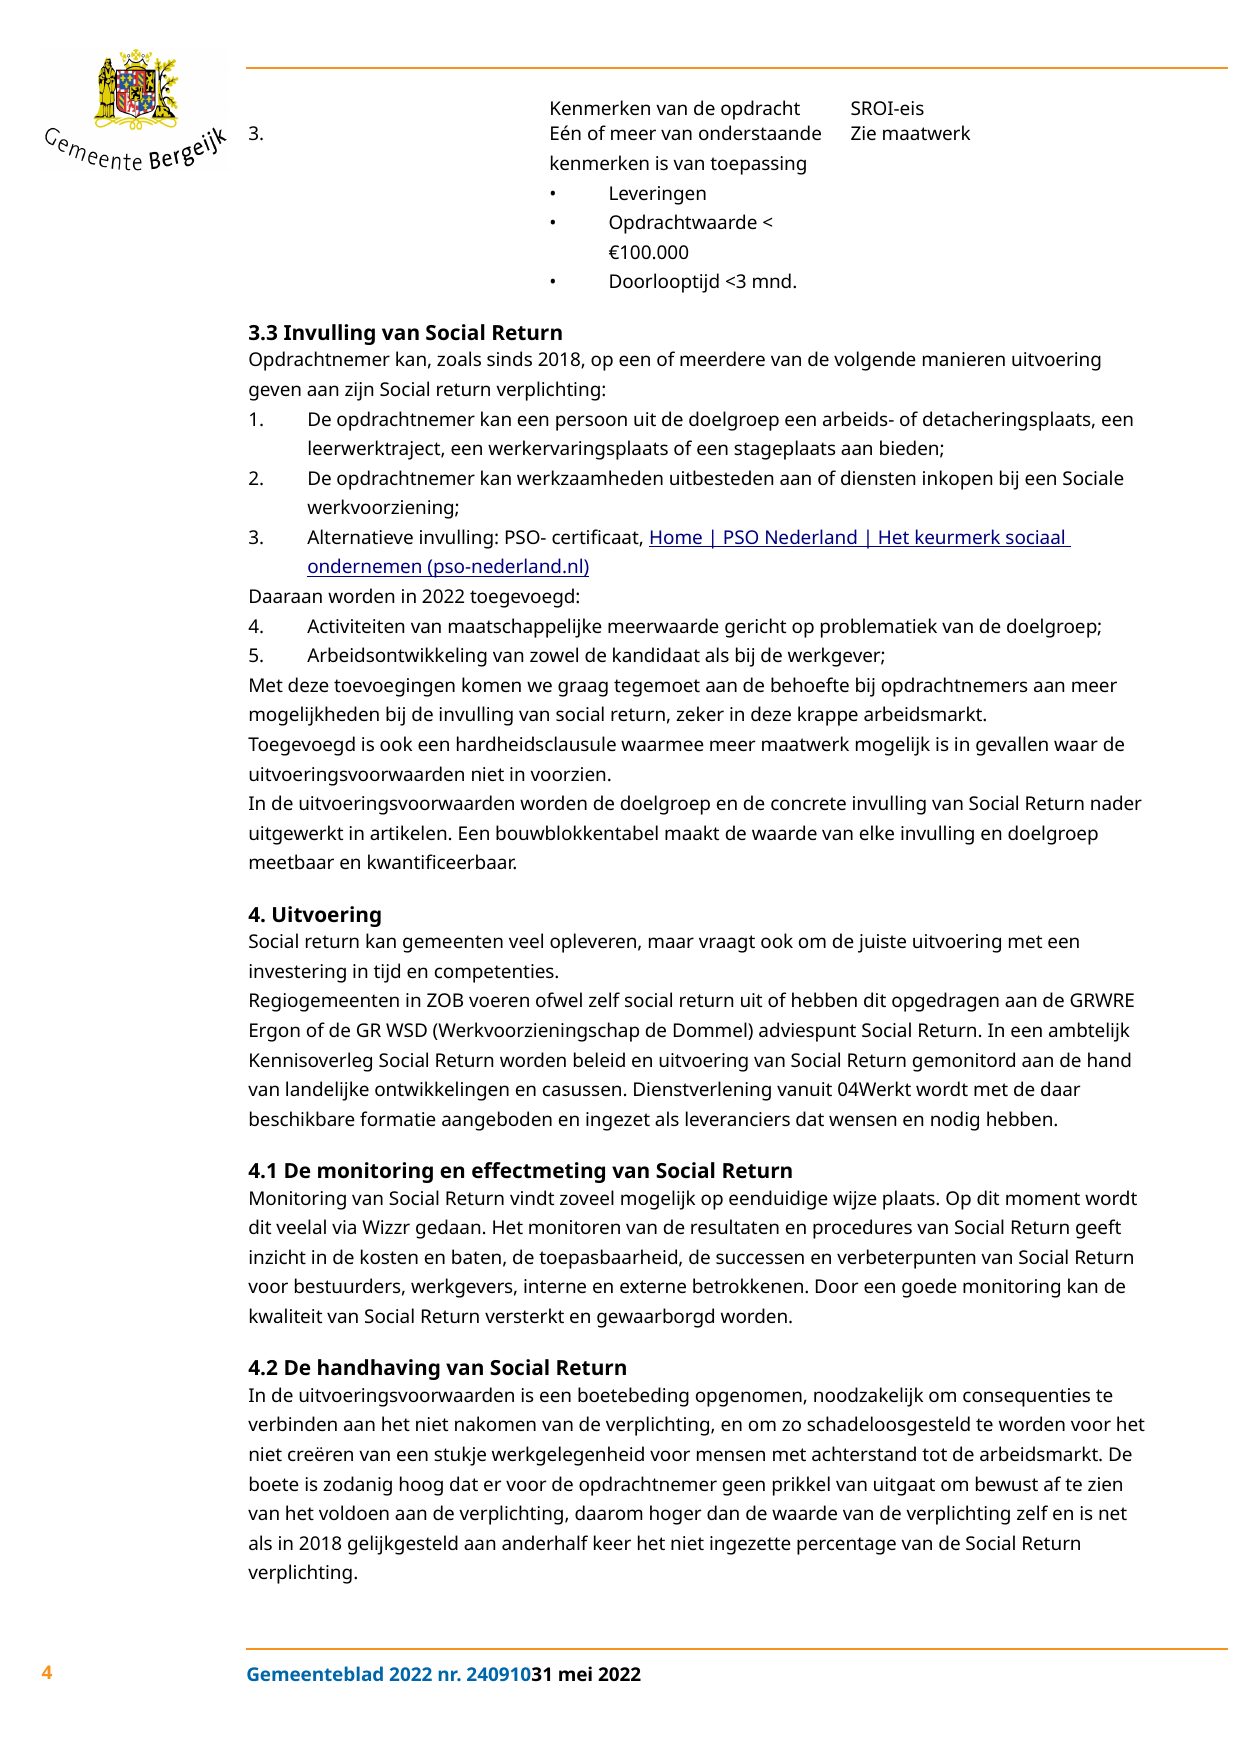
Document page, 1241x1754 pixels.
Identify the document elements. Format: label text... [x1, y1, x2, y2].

text 4.1 De monitoring en effectmeting van Social Return [248, 1156, 1152, 1185]
picture [41, 47, 231, 172]
text Toegevoegd is ook een hardheidsclausule waarmee meer maatwerk mogelijk is in gevallen waar de uitvoeringsvoorwaarden niet in voorzien. [248, 731, 1152, 787]
list Alternatieve invulling: PSO- certificaat, Home | PSO Nederland | Het keurmerk sociaal ondernemen (pso-nederland.nl) [248, 524, 1152, 579]
text Monitoring van Social Return vindt zoveel mogelijk op eenduidige wijze plaats. Op dit moment wordt dit veelal via Wizzr gedaan. Het monitoren van de resultaten en procedures van Social Return geeft inzicht in de kosten en baten, de toepasbaarheid, de successen en verbeterpunten van Social Return voor bestuurders, werkgevers, interne en externe betrokkenen. Door een goede monitoring kan de kwaliteit van Social Return versterkt en gewaarborgd worden. [248, 1185, 1152, 1329]
list Activiteiten van maatschappelijke meerwaarde gericht op problematiek van de doelgroep; [248, 613, 1152, 639]
text Daaraan worden in 2022 toegevoegd: [248, 583, 1152, 609]
text 4.2 De handhaving van Social Return [248, 1353, 1152, 1382]
table_cell Eén of meer van onderstaande kenmerken is van toepassing Leveringen Opdrachtwaarde < €100.000 Doorlooptijd <3 mnd. [549, 121, 850, 294]
list De opdrachtnemer kan een persoon uit de doelgroep een arbeids- of detacheringsplaats, een leerwerktraject, een werkervaringsplaats of een stageplaats aan bieden; [248, 406, 1152, 461]
table_cell 3. [248, 121, 549, 294]
table_cell Zie maatwerk [850, 121, 1152, 294]
text 4. Uitvoering [248, 900, 1152, 928]
list Arbeidsontwikkeling van zowel de kandidaat als bij de werkgever; [248, 642, 1152, 668]
list De opdrachtnemer kan werkzaamheden uitbesteden aan of diensten inkopen bij een Sociale werkvoorziening; [248, 465, 1152, 520]
table_header Kenmerken van de opdracht [549, 95, 850, 121]
text Social return kan gemeenten veel opleveren, maar vraagt ook om de juiste uitvoering met een investering in tijd en competenties. [248, 928, 1152, 984]
text In de uitvoeringsvoorwaarden worden de doelgroep en de concrete invulling van Social Return nader uitgewerkt in artikelen. Een bouwblokkentabel maakt de waarde van elke invulling en doelgroep meetbaar en kwantificeerbaar. [248, 790, 1152, 875]
text Regiogemeenten in ZOB voeren ofwel zelf social return uit of hebben dit opgedragen aan de GRWRE Ergon of de GR WSD (Werkvoorzieningschap de Dommel) adviespunt Social Return. In een ambtelijk Kennisoverleg Social Return worden beleid en uitvoering van Social Return gemonitord aan de hand van landelijke ontwikkelingen en casussen. Dienstverlening vanuit 04Werkt wordt met de daar beschikbare formatie aangeboden en ingezet als leveranciers dat wensen en nodig hebben. [248, 988, 1152, 1132]
text Met deze toevoegingen komen we graag tegemoet aan de behoefte bij opdrachtnemers aan meer mogelijkheden bij de invulling van social return, zeker in deze krappe arbeidsmarkt. [248, 672, 1152, 727]
text Opdrachtnemer kan, zoals sinds 2018, op een of meerdere van de volgende manieren uitvoering geven aan zijn Social return verplichting: [248, 347, 1152, 402]
table_header SROI-eis [850, 95, 1152, 121]
table_header [248, 95, 549, 121]
text 3.3 Invulling van Social Return [248, 318, 1152, 347]
text In de uitvoeringsvoorwaarden is een boetebeding opgenomen, noodzakelijk om consequenties te verbinden aan het niet nakomen van de verplichting, en om zo schadeloosgesteld te worden voor het niet creëren van een stukje werkgelegenheid voor mensen met achterstand tot de arbeidsmarkt. De boete is zodanig hoog dat er voor de opdrachtnemer geen prikkel van uitgaat om bewust af te zien van het voldoen aan de verplichting, daarom hoger dan de waarde van de verplichting zelf en is net als in 2018 gelijkgesteld aan anderhalf keer het niet ingezette percentage van de Social Return verplichting. [248, 1382, 1152, 1585]
